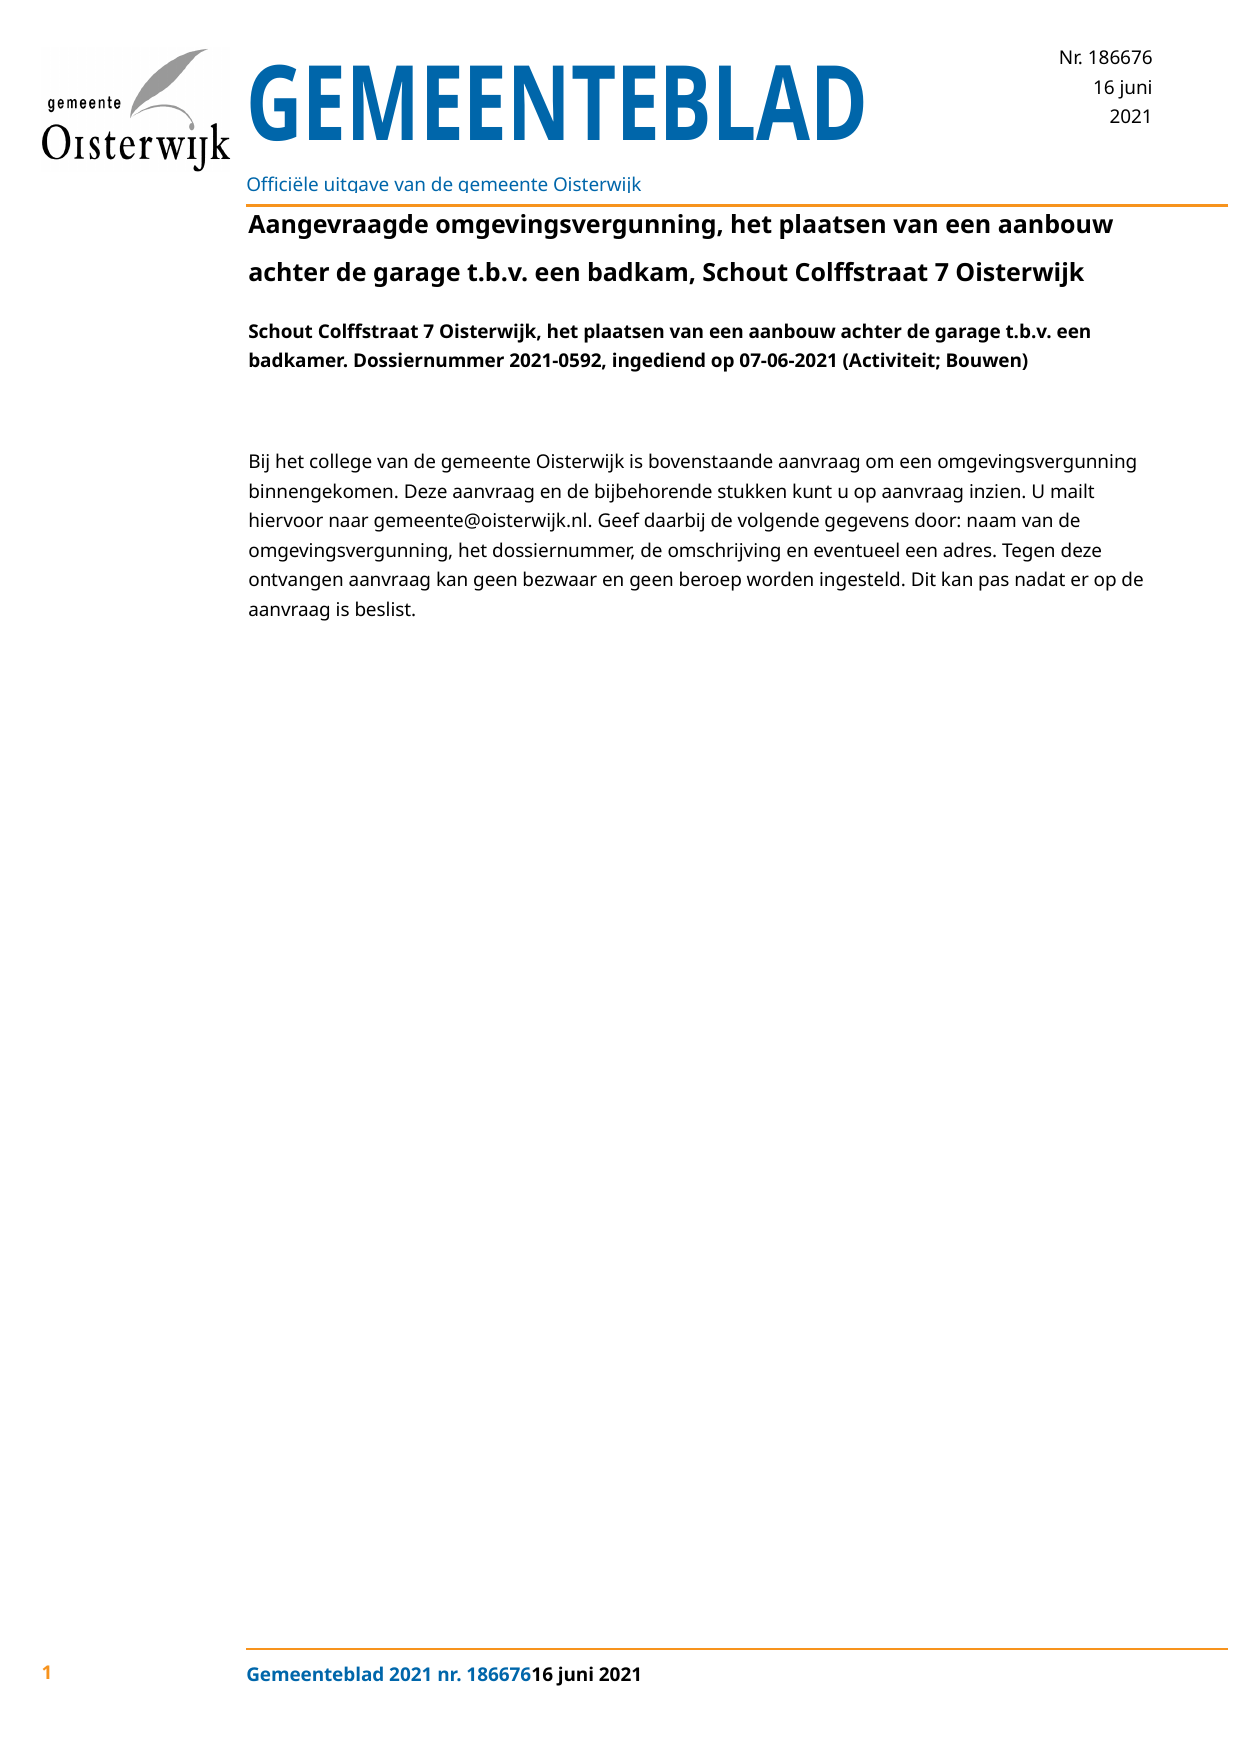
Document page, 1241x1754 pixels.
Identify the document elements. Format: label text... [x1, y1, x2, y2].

text Aangevraagde omgevingsvergunning, het plaatsen van een aanbouw achter de garage t.b.v. een badkam, Schout Colffstraat 7 Oisterwijk [248, 207, 1152, 288]
text Schout Colffstraat 7 Oisterwijk, het plaatsen van een aanbouw achter de garage t.b.v. een badkamer. Dossiernummer 2021-0592, ingediend op 07-06-2021 (Activiteit; Bouwen) [248, 318, 1152, 373]
picture [41, 47, 231, 172]
text Bij het college van de gemeente Oisterwijk is bovenstaande aanvraag om een omgevingsvergunning binnengekomen. Deze aanvraag en de bijbehorende stukken kunt u op aanvraag inzien. U mailt hiervoor naar gemeente@oisterwijk.nl. Geef daarbij de volgende gegevens door: naam van de omgevingsvergunning, het dossiernummer, de omschrijving en eventueel een adres. Tegen deze ontvangen aanvraag kan geen bezwaar en geen beroep worden ingesteld. Dit kan pas nadat er op de aanvraag is beslist. [248, 448, 1152, 622]
